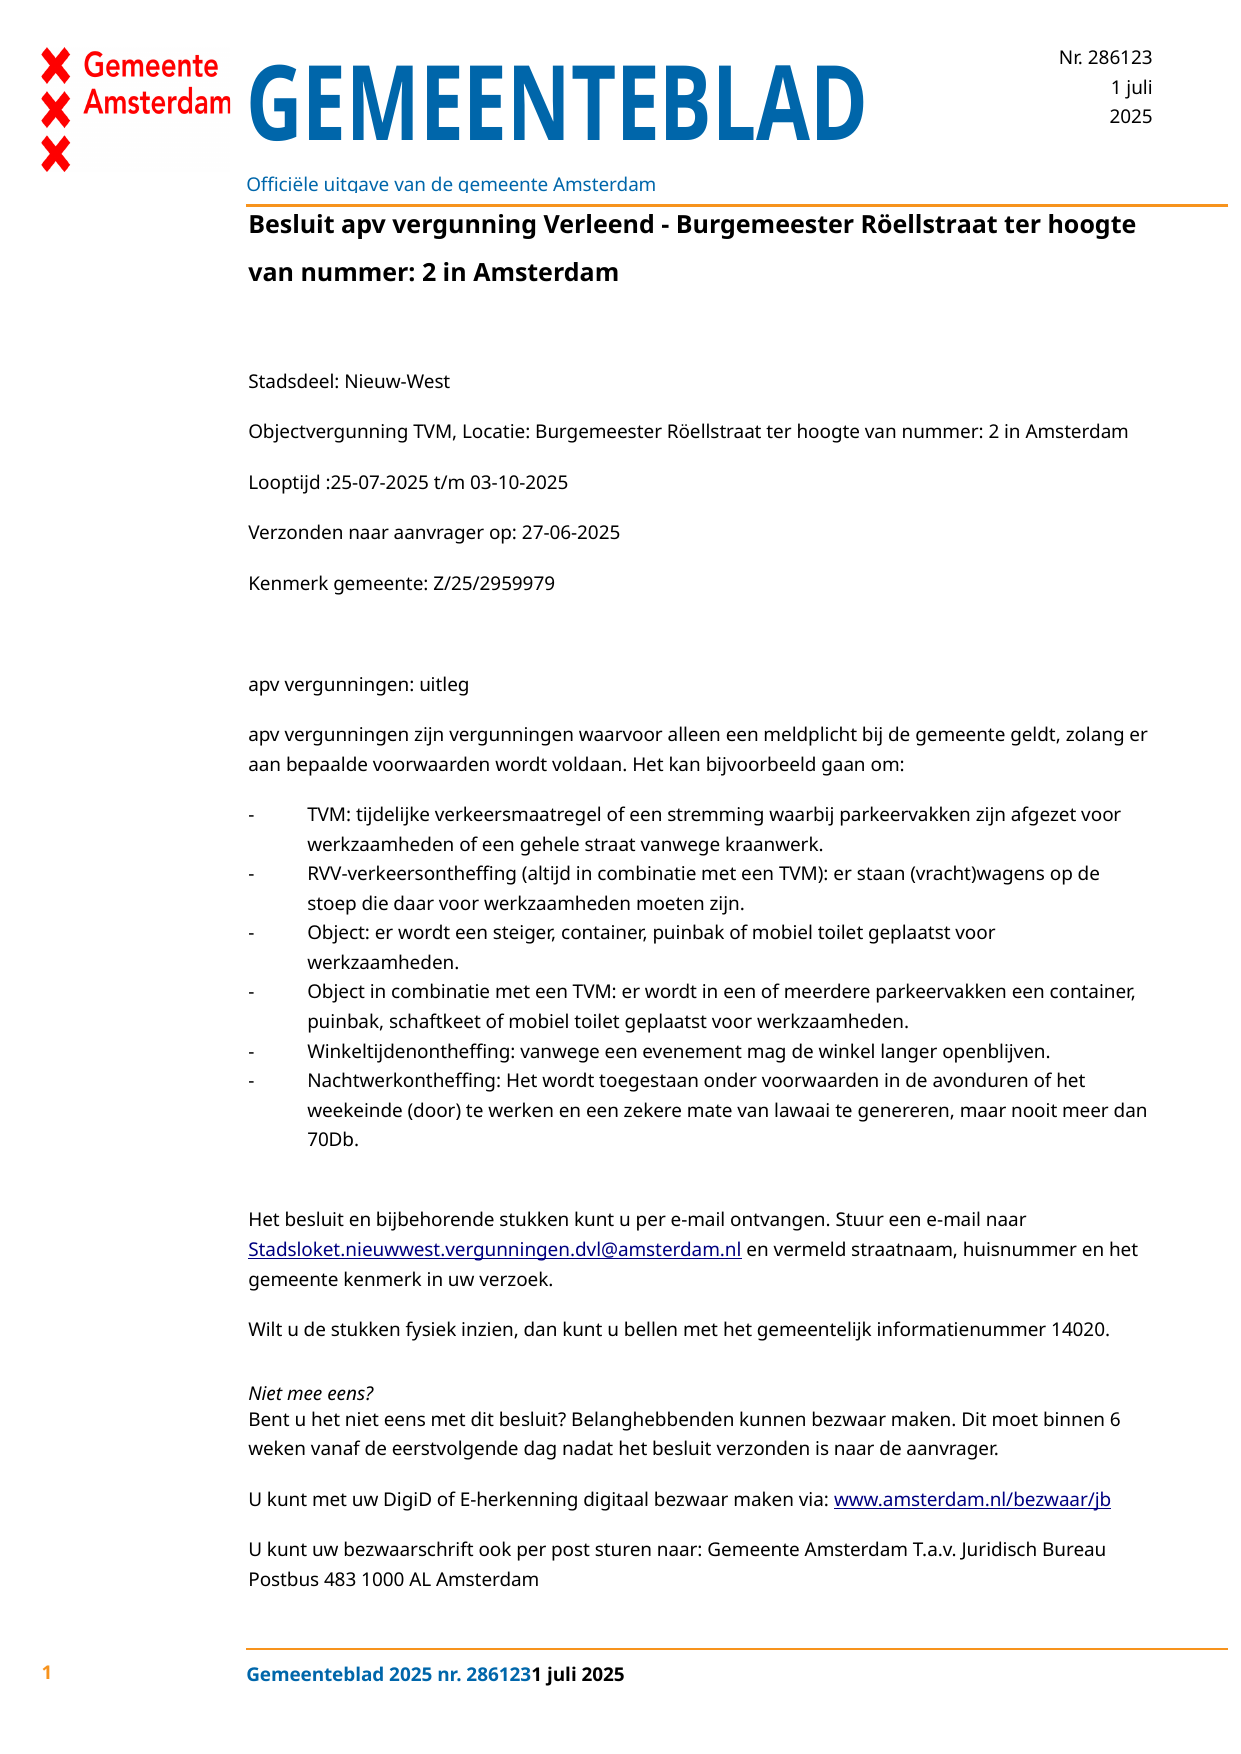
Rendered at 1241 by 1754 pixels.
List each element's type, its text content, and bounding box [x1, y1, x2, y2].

text Niet mee eens? [248, 1380, 1152, 1406]
list TVM: tijdelijke verkeersmaatregel of een stremming waarbij parkeervakken zijn afgezet voor werkzaamheden of een gehele straat vanwege kraanwerk. [248, 801, 1152, 857]
text U kunt met uw DigiD of E-herkenning digitaal bezwaar maken via: www.amsterdam.nl/bezwaar/jb [248, 1486, 1152, 1512]
text Objectvergunning TVM, Locatie: Burgemeester Röellstraat ter hoogte van nummer: 2 in Amsterdam [248, 419, 1152, 444]
text Stadsdeel: Nieuw-West [248, 368, 1152, 394]
picture [41, 47, 231, 172]
text Het besluit en bijbehorende stukken kunt u per e-mail ontvangen. Stuur een e-mail naar Stadsloket.nieuwwest.vergunningen.dvl@amsterdam.nl en vermeld straatnaam, huisnummer en het gemeente kenmerk in uw verzoek. [248, 1207, 1152, 1292]
text Wilt u de stukken fysiek inzien, dan kunt u bellen met het gemeentelijk informatienummer 14020. [248, 1316, 1152, 1342]
list Object: er wordt een steiger, container, puinbak of mobiel toilet geplaatst voor werkzaamheden. [248, 919, 1152, 975]
list Winkeltijdenontheffing: vanwege een evenement mag de winkel langer openblijven. [248, 1038, 1152, 1064]
text apv vergunningen: uitleg [248, 671, 1152, 697]
text Looptijd :25-07-2025 t/m 03-10-2025 [248, 469, 1152, 495]
list Object in combinatie met een TVM: er wordt in een of meerdere parkeervakken een container, puinbak, schaftkeet of mobiel toilet geplaatst voor werkzaamheden. [248, 979, 1152, 1034]
list Nachtwerkontheffing: Het wordt toegestaan onder voorwaarden in de avonduren of het weekeinde (door) te werken en een zekere mate van lawaai te genereren, maar nooit meer dan 70Db. [248, 1067, 1152, 1152]
text Verzonden naar aanvrager op: 27-06-2025 [248, 519, 1152, 545]
text Bent u het niet eens met dit besluit? Belanghebbenden kunnen bezwaar maken. Dit moet binnen 6 weken vanaf de eerstvolgende dag nadat het besluit verzonden is naar de aanvrager. [248, 1406, 1152, 1461]
text Besluit apv vergunning Verleend - Burgemeester Röellstraat ter hoogte van nummer: 2 in Amsterdam [248, 207, 1152, 288]
text U kunt uw bezwaarschrift ook per post sturen naar: Gemeente Amsterdam T.a.v. Juridisch Bureau Postbus 483 1000 AL Amsterdam [248, 1536, 1152, 1592]
text apv vergunningen zijn vergunningen waarvoor alleen een meldplicht bij de gemeente geldt, zolang er aan bepaalde voorwaarden wordt voldaan. Het kan bijvoorbeeld gaan om: [248, 721, 1152, 777]
text Kenmerk gemeente: Z/25/2959979 [248, 570, 1152, 596]
list RVV-verkeersontheffing (altijd in combinatie met een TVM): er staan (vracht)wagens op de stoep die daar voor werkzaamheden moeten zijn. [248, 860, 1152, 916]
